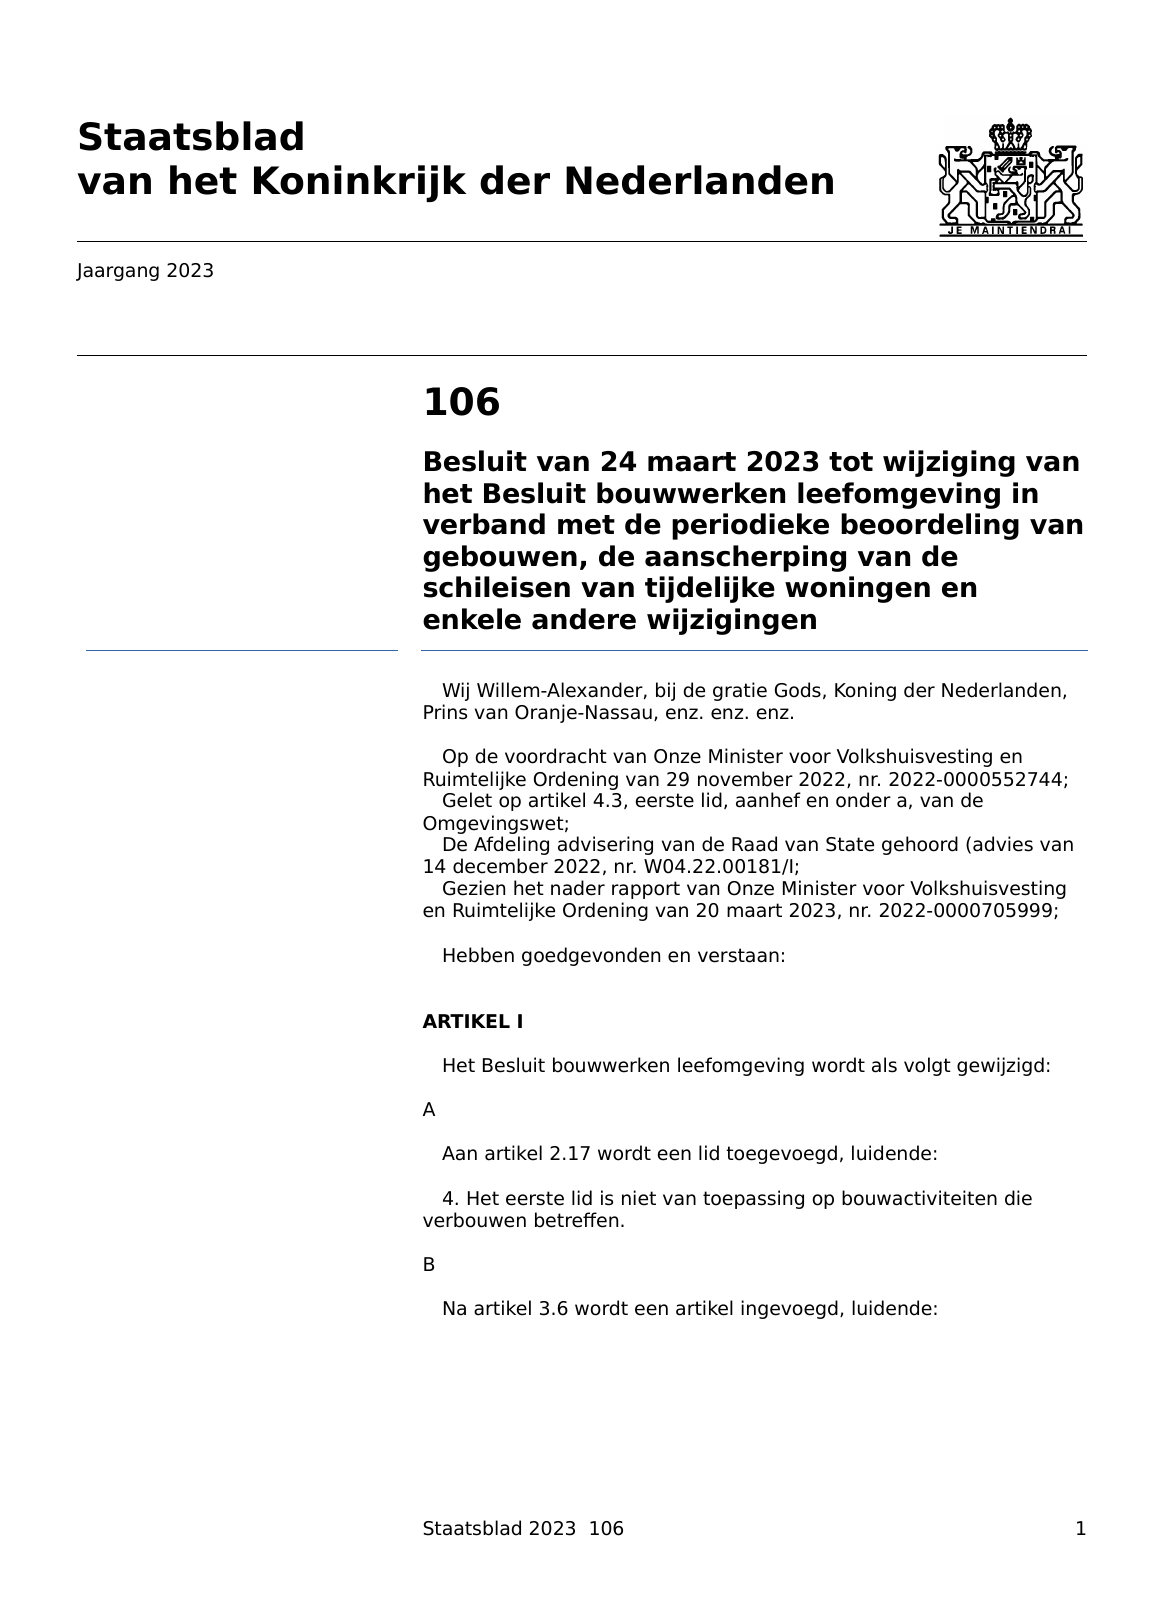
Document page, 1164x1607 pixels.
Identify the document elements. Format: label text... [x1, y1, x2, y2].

table_header Staatsblad van het Koninkrijk der Nederlanden [77, 100, 886, 241]
text De Afdeling advisering van de Raad van State gehoord (advies van 14 december 2022, nr. W04.22.00181/I; [422, 834, 1087, 878]
picture [936, 115, 1087, 240]
text Op de voordracht van Onze Minister voor Volkshuisvesting en Ruimtelijke Ordening van 29 november 2022, nr. 2022-0000552744; [422, 746, 1087, 790]
subtitle ARTIKEL I [422, 1011, 1087, 1033]
table_cell Jaargang 2023 [77, 242, 1087, 355]
text B [422, 1254, 1087, 1276]
text 4. Het eerste lid is niet van toepassing op bouwactiviteiten die verbouwen betreffen. [422, 1187, 1087, 1231]
table_header [886, 100, 1087, 241]
text Aan artikel 2.17 wordt een lid toegevoegd, luidende: [422, 1143, 1087, 1165]
text Het Besluit bouwwerken leefomgeving wordt als volgt gewijzigd: [422, 1055, 1087, 1077]
text Gelet op artikel 4.3, eerste lid, aanhef en onder a, van de Omgevingswet; [422, 790, 1087, 834]
text Na artikel 3.6 wordt een artikel ingevoegd, luidende: [422, 1298, 1087, 1320]
text A [422, 1099, 1087, 1121]
subtitle 106 [422, 381, 1087, 424]
text Wij Willem-Alexander, bij de gratie Gods, Koning der Nederlanden, Prins van Oranje-Nassau, enz. enz. enz. [422, 680, 1087, 724]
text Besluit van 24 maart 2023 tot wijziging van het Besluit bouwwerken leefomgeving in verband met de periodieke beoordeling van gebouwen, de aanscherping van de schileisen van tijdelijke woningen en enkele andere wijzigingen [422, 447, 1087, 636]
text Hebben goedgevonden en verstaan: [422, 944, 1087, 966]
text Gezien het nader rapport van Onze Minister voor Volkshuisvesting en Ruimtelijke Ordening van 20 maart 2023, nr. 2022-0000705999; [422, 878, 1087, 922]
